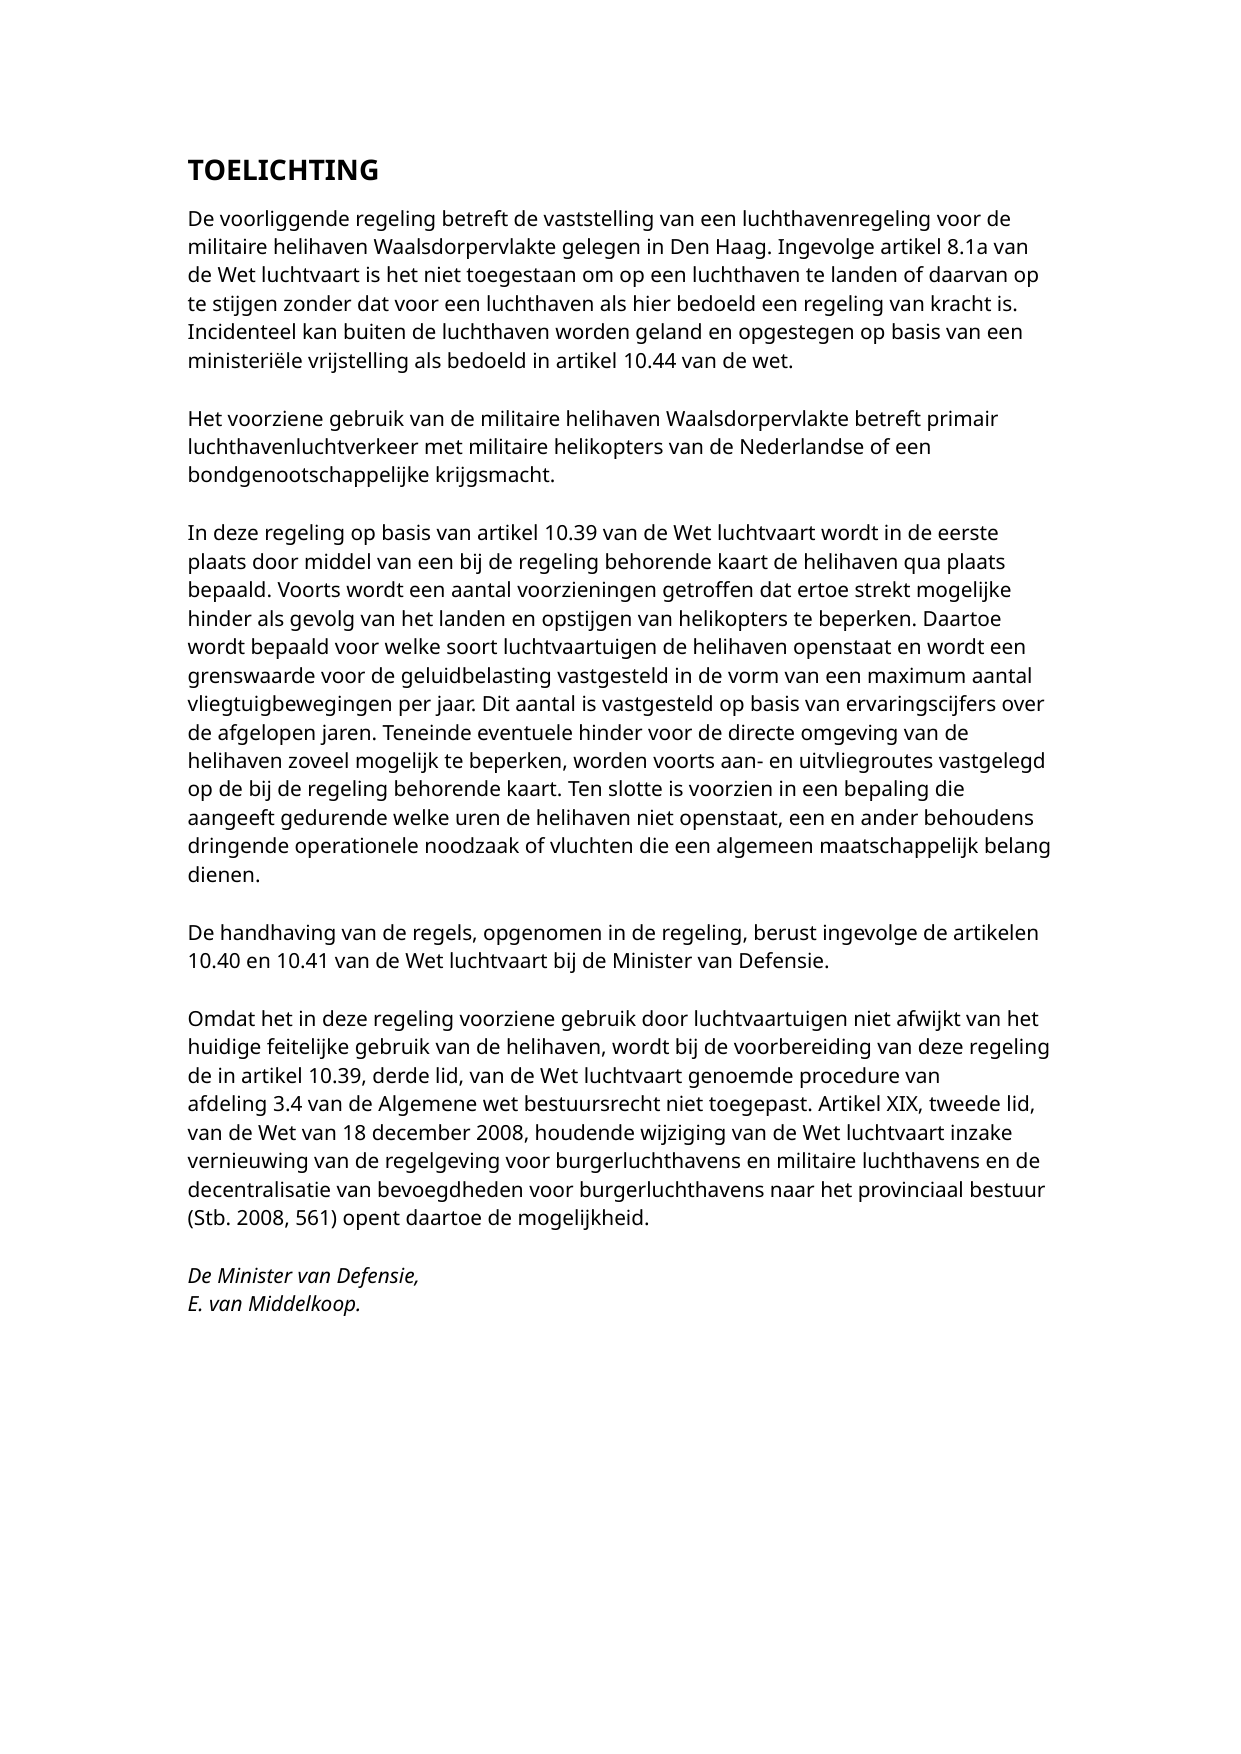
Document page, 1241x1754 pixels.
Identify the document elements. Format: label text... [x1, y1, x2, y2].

text In deze regeling op basis van artikel 10.39 van de Wet luchtvaart wordt in de eerste plaats door middel van een bij de regeling behorende kaart de helihaven qua plaats bepaald. Voorts wordt een aantal voorzieningen getroffen dat ertoe strekt mogelijke hinder als gevolg van het landen en opstijgen van helikopters te beperken. Daartoe wordt bepaald voor welke soort luchtvaartuigen de helihaven openstaat en wordt een grenswaarde voor de geluidbelasting vastgesteld in de vorm van een maximum aantal vliegtuigbewegingen per jaar. Dit aantal is vastgesteld op basis van ervaringscijfers over de afgelopen jaren. Teneinde eventuele hinder voor de directe omgeving van de helihaven zoveel mogelijk te beperken, worden voorts aan- en uitvliegroutes vastgelegd op de bij de regeling behorende kaart. Ten slotte is voorzien in een bepaling die aangeeft gedurende welke uren de helihaven niet openstaat, een en ander behoudens dringende operationele noodzaak of vluchten die een algemeen maatschappelijk belang dienen. [187, 518, 1053, 888]
text De voorliggende regeling betreft de vaststelling van een luchthavenregeling voor de militaire helihaven Waalsdorpervlakte gelegen in Den Haag. Ingevolge artikel 8.1a van de Wet luchtvaart is het niet toegestaan om op een luchthaven te landen of daarvan op te stijgen zonder dat voor een luchthaven als hier bedoeld een regeling van kracht is. Incidenteel kan buiten de luchthaven worden geland en opgestegen op basis van een ministeriële vrijstelling als bedoeld in artikel 10.44 van de wet. [187, 204, 1053, 374]
text Het voorziene gebruik van de militaire helihaven Waalsdorpervlakte betreft primair luchthavenluchtverkeer met militaire helikopters van de Nederlandse of een bondgenootschappelijke krijgsmacht. [187, 404, 1053, 489]
text E. van Middelkoop. [187, 1289, 1053, 1318]
text De Minister van Defensie, [187, 1261, 1053, 1289]
text De handhaving van de regels, opgenomen in de regeling, berust ingevolge de artikelen 10.40 en 10.41 van de Wet luchtvaart bij de Minister van Defensie. [187, 918, 1053, 974]
subtitle TOELICHTING [187, 150, 1053, 189]
text Omdat het in deze regeling voorziene gebruik door luchtvaartuigen niet afwijkt van het huidige feitelijke gebruik van de helihaven, wordt bij de voorbereiding van deze regeling de in artikel 10.39, derde lid, van de Wet luchtvaart genoemde procedure van afdeling 3.4 van de Algemene wet bestuursrecht niet toegepast. Artikel XIX, tweede lid, van de Wet van 18 december 2008, houdende wijziging van de Wet luchtvaart inzake vernieuwing van de regelgeving voor burgerluchthavens en militaire luchthavens en de decentralisatie van bevoegdheden voor burgerluchthavens naar het provinciaal bestuur (Stb. 2008, 561) opent daartoe de mogelijkheid. [187, 1004, 1053, 1232]
